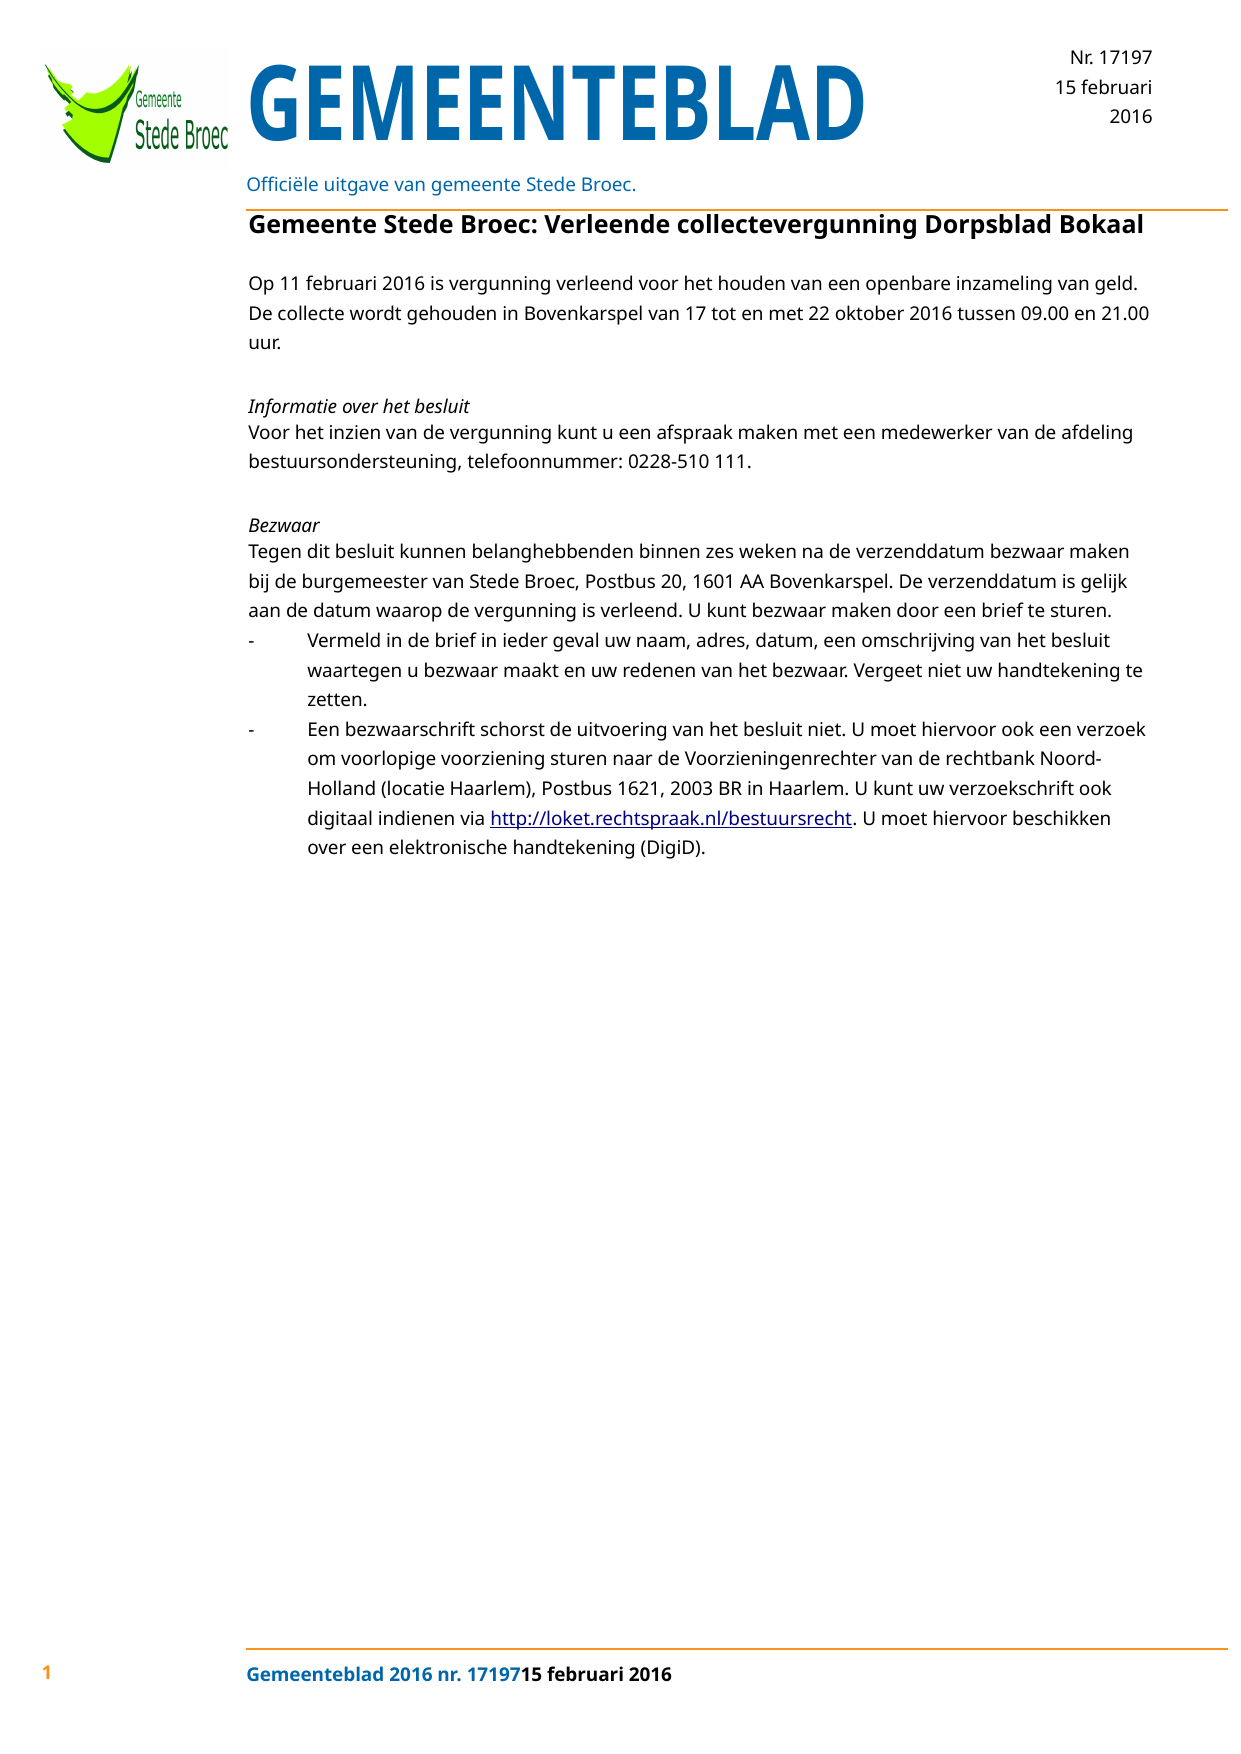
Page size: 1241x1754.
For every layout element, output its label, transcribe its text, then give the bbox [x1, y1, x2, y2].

text Tegen dit besluit kunnen belanghebbenden binnen zes weken na de verzenddatum bezwaar maken bij de burgemeester van Stede Broec, Postbus 20, 1601 AA Bovenkarspel. De verzenddatum is gelijk aan de datum waarop de vergunning is verleend. U kunt bezwaar maken door een brief te sturen. [248, 538, 1152, 623]
text Gemeente Stede Broec: Verleende collectevergunning Dorpsblad Bokaal [248, 211, 1152, 241]
list Vermeld in de brief in ieder geval uw naam, adres, datum, een omschrijving van het besluit waartegen u bezwaar maakt en uw redenen van het bezwaar. Vergeet niet uw handtekening te zetten. [248, 627, 1152, 712]
text Bezwaar [248, 513, 1152, 538]
text Informatie over het besluit [248, 393, 1152, 419]
picture [41, 47, 231, 172]
text Voor het inzien van de vergunning kunt u een afspraak maken met een medewerker van de afdeling bestuursondersteuning, telefoonnummer: 0228-510 111. [248, 419, 1152, 474]
text Op 11 februari 2016 is vergunning verleend voor het houden van een openbare inzameling van geld. De collecte wordt gehouden in Bovenkarspel van 17 tot en met 22 oktober 2016 tussen 09.00 en 21.00 uur. [248, 270, 1152, 355]
list Een bezwaarschrift schorst de uitvoering van het besluit niet. U moet hiervoor ook een verzoek om voorlopige voorziening sturen naar de Voorzieningenrechter van de rechtbank Noord-Holland (locatie Haarlem), Postbus 1621, 2003 BR in Haarlem. U kunt uw verzoekschrift ook digitaal indienen via http://loket.rechtspraak.nl/bestuursrecht. U moet hiervoor beschikken over een elektronische handtekening (DigiD). [248, 716, 1152, 860]
